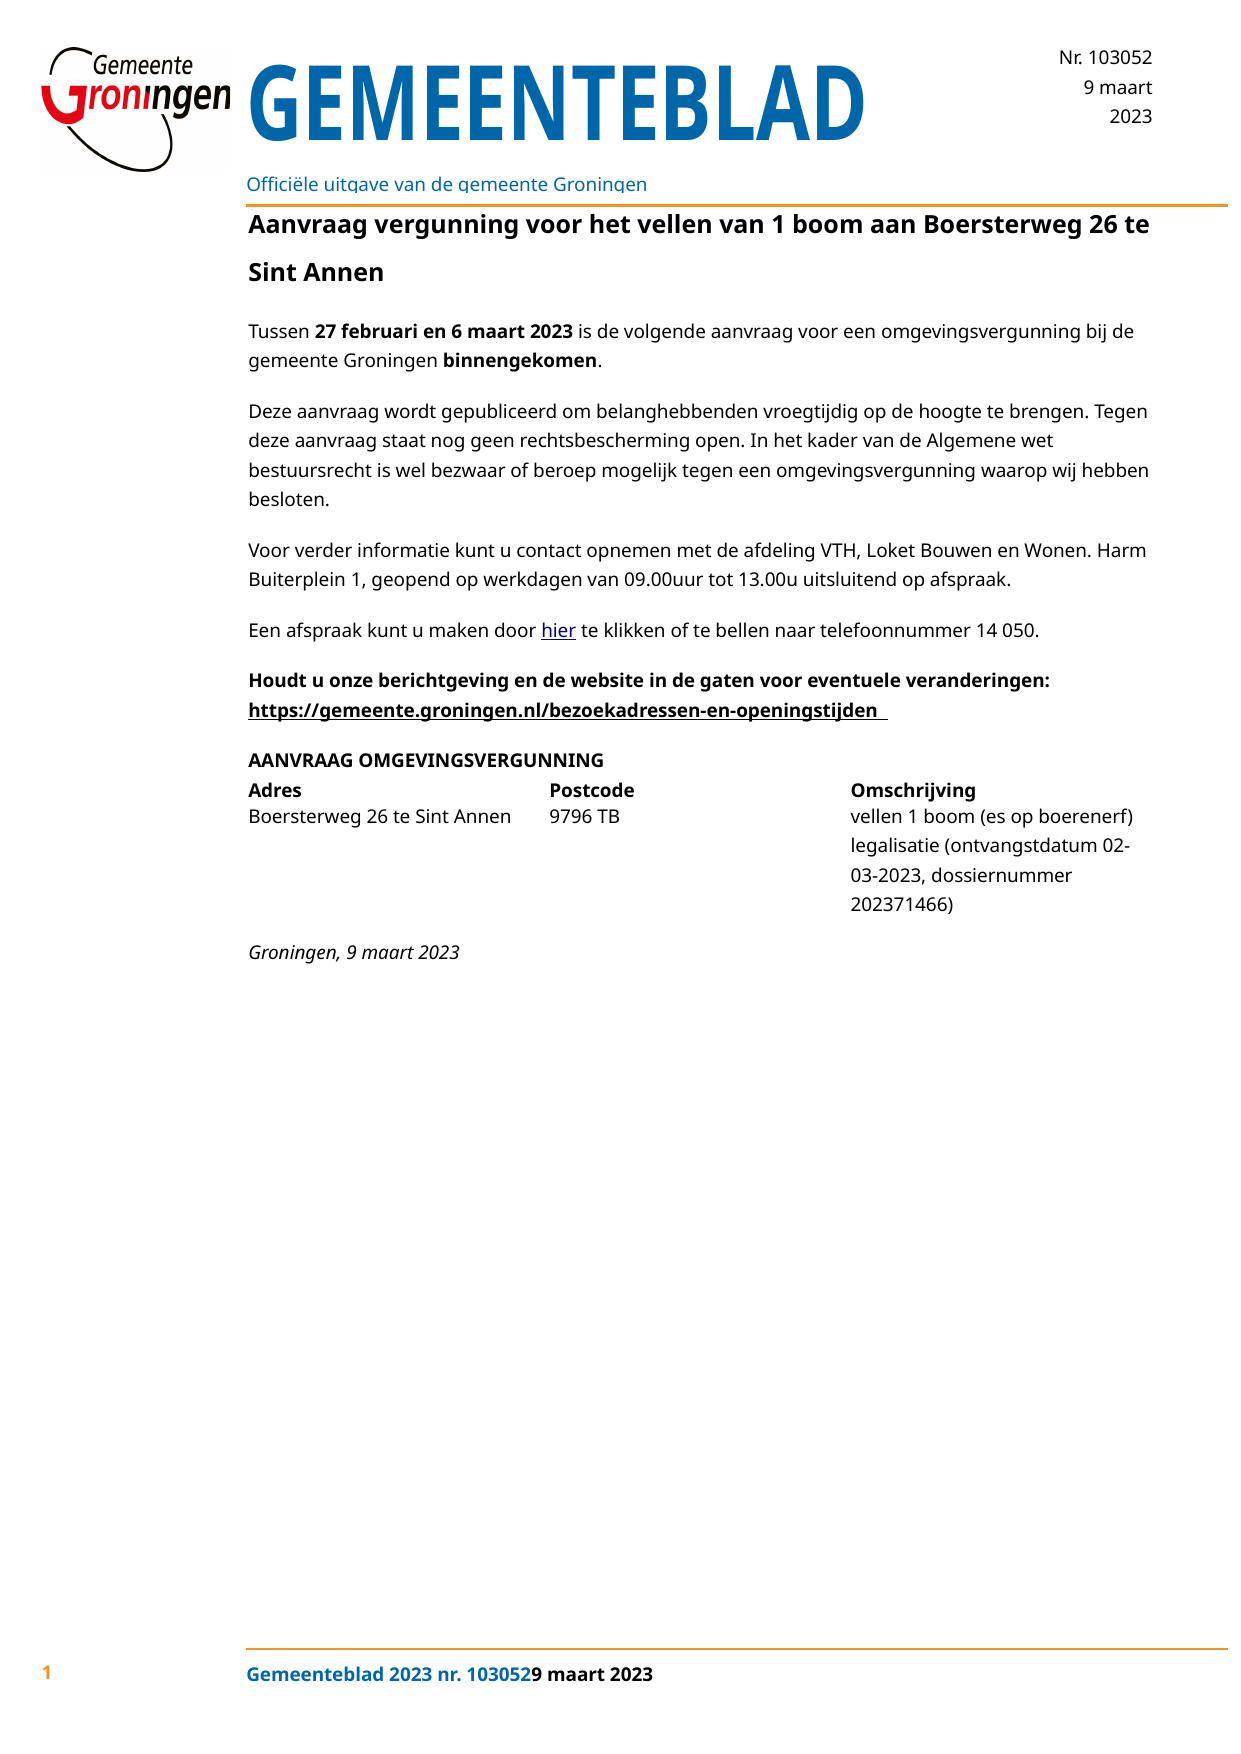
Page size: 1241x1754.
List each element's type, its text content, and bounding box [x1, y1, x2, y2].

table_cell vellen 1 boom (es op boerenerf) legalisatie (ontvangstdatum 02-03-2023, dossiernummer 202371466) [850, 803, 1152, 917]
text Tussen 27 februari en 6 maart 2023 is de volgende aanvraag voor een omgevingsvergunning bij de gemeente Groningen binnengekomen. [248, 318, 1152, 373]
text Houdt u onze berichtgeving en de website in de gaten voor eventuele veranderingen: https://gemeente.groningen.nl/bezoekadressen-en-openingstijden [248, 667, 1152, 723]
table_header Adres [248, 777, 549, 803]
text Voor verder informatie kunt u contact opnemen met de afdeling VTH, Loket Bouwen en Wonen. Harm Buiterplein 1, geopend op werkdagen van 09.00uur tot 13.00u uitsluitend op afspraak. [248, 537, 1152, 592]
table_header Omschrijving [850, 777, 1152, 803]
text Deze aanvraag wordt gepubliceerd om belanghebbenden vroegtijdig op de hoogte te brengen. Tegen deze aanvraag staat nog geen rechtsbescherming open. In het kader van de Algemene wet bestuursrecht is wel bezwaar of beroep mogelijk tegen een omgevingsvergunning waarop wij hebben besloten. [248, 398, 1152, 512]
text Groningen, 9 maart 2023 [248, 939, 1152, 964]
text AANVRAAG OMGEVINGSVERGUNNING [248, 747, 1152, 773]
picture [41, 47, 231, 172]
table_header Postcode [549, 777, 850, 803]
table_cell 9796 TB [549, 803, 850, 917]
text Aanvraag vergunning voor het vellen van 1 boom aan Boersterweg 26 te Sint Annen [248, 207, 1152, 288]
text Een afspraak kunt u maken door hier te klikken of te bellen naar telefoonnummer 14 050. [248, 617, 1152, 643]
table_cell Boersterweg 26 te Sint Annen [248, 803, 549, 917]
